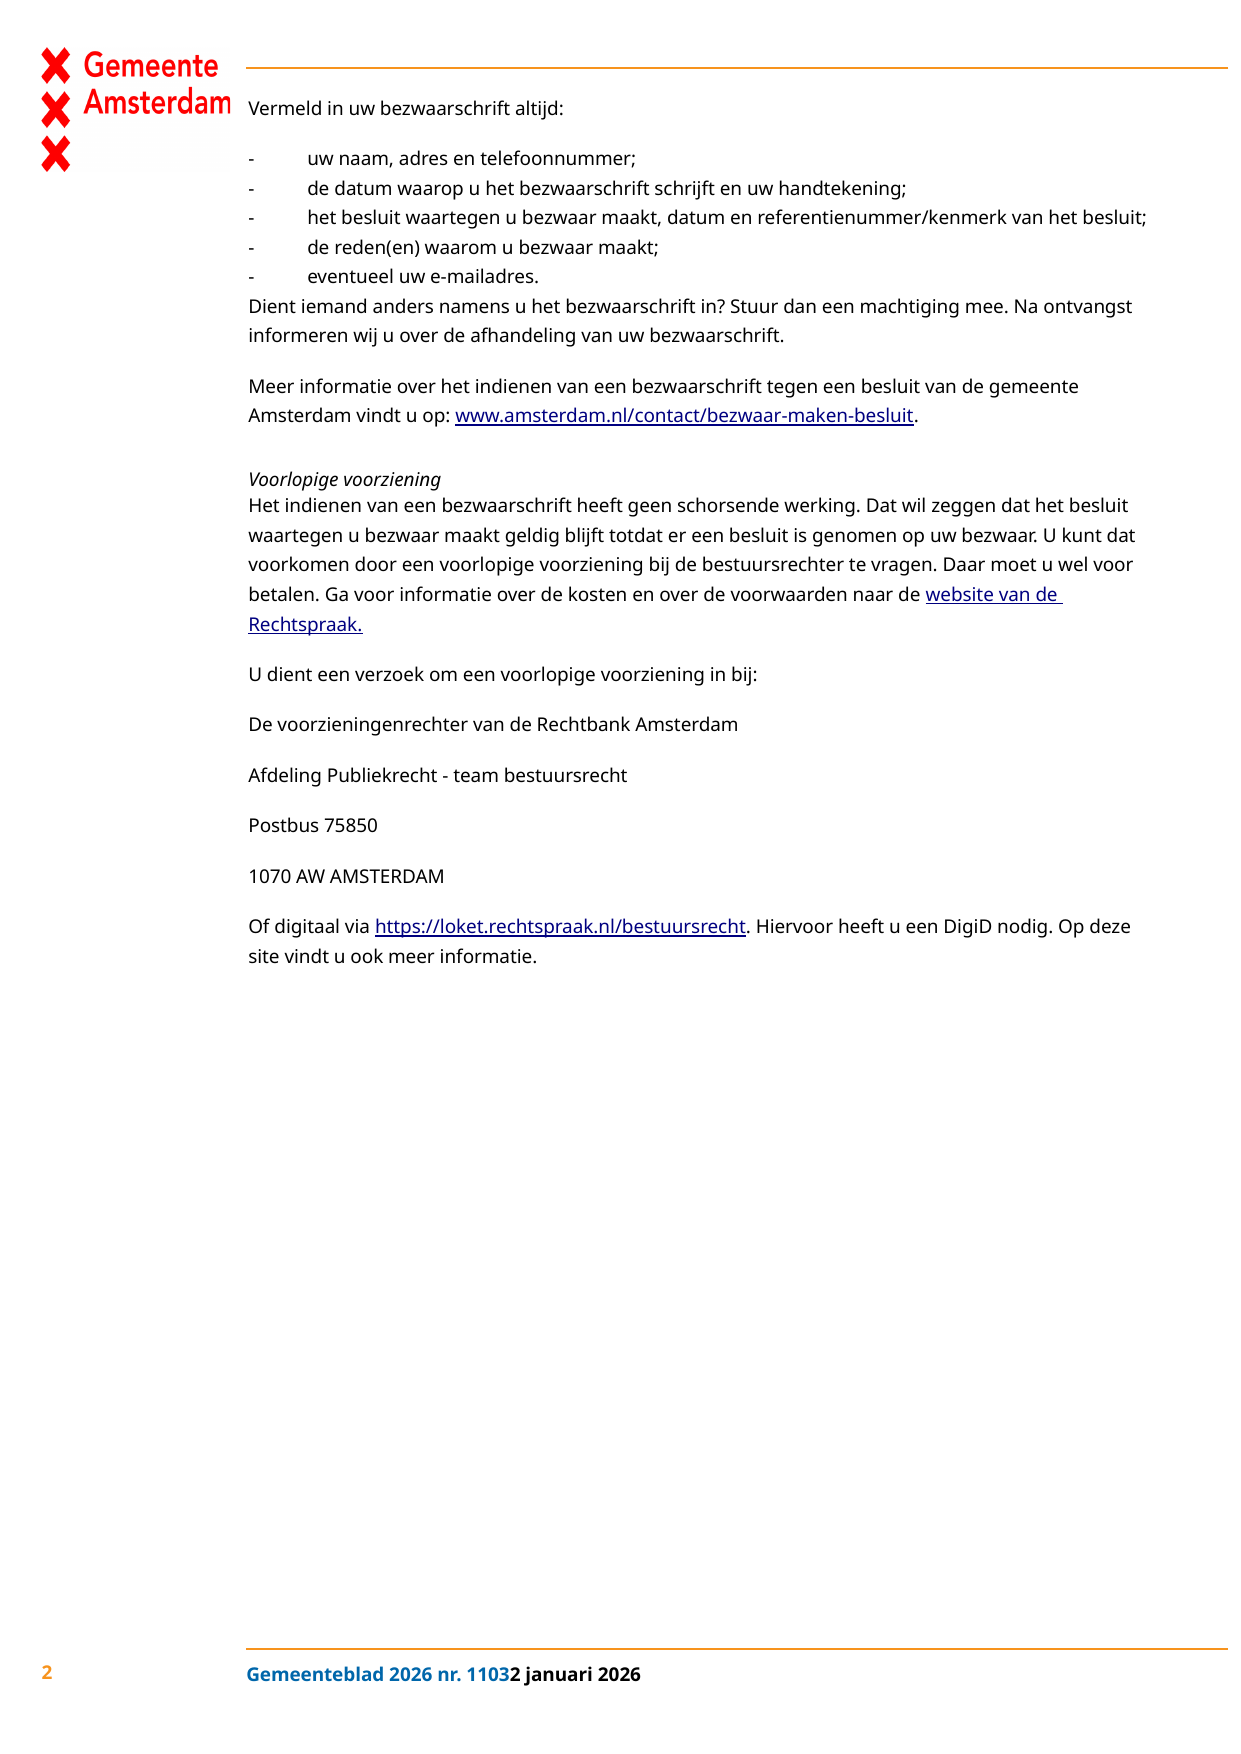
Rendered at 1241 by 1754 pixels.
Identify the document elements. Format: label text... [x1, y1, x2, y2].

text Vermeld in uw bezwaarschrift altijd: [248, 95, 1152, 121]
text Postbus 75850 [248, 812, 1152, 838]
text 1070 AW AMSTERDAM [248, 863, 1152, 888]
list het besluit waartegen u bezwaar maakt, datum en referentienummer/kenmerk van het besluit; [248, 204, 1152, 230]
text Voorlopige voorziening [248, 467, 1152, 492]
list uw naam, adres en telefoonnummer; [248, 145, 1152, 171]
text Meer informatie over het indienen van een bezwaarschrift tegen een besluit van de gemeente Amsterdam vindt u op: www.amsterdam.nl/contact/bezwaar-maken-besluit. [248, 373, 1152, 428]
text U dient een verzoek om een voorlopige voorziening in bij: [248, 661, 1152, 687]
text Het indienen van een bezwaarschrift heeft geen schorsende werking. Dat wil zeggen dat het besluit waartegen u bezwaar maakt geldig blijft totdat er een besluit is genomen op uw bezwaar. U kunt dat voorkomen door een voorlopige voorziening bij de bestuursrechter te vragen. Daar moet u wel voor betalen. Ga voor informatie over de kosten en over de voorwaarden naar de website van de Rechtspraak. [248, 492, 1152, 636]
text De voorzieningenrechter van de Rechtbank Amsterdam [248, 712, 1152, 737]
picture [41, 47, 231, 172]
text Dient iemand anders namens u het bezwaarschrift in? Stuur dan een machtiging mee. Na ontvangst informeren wij u over de afhandeling van uw bezwaarschrift. [248, 293, 1152, 348]
text Of digitaal via https://loket.rechtspraak.nl/bestuursrecht. Hiervoor heeft u een DigiD nodig. Op deze site vindt u ook meer informatie. [248, 913, 1152, 968]
list eventueel uw e-mailadres. [248, 263, 1152, 289]
list de reden(en) waarom u bezwaar maakt; [248, 234, 1152, 260]
text Afdeling Publiekrecht - team bestuursrecht [248, 762, 1152, 788]
list de datum waarop u het bezwaarschrift schrijft en uw handtekening; [248, 175, 1152, 201]
